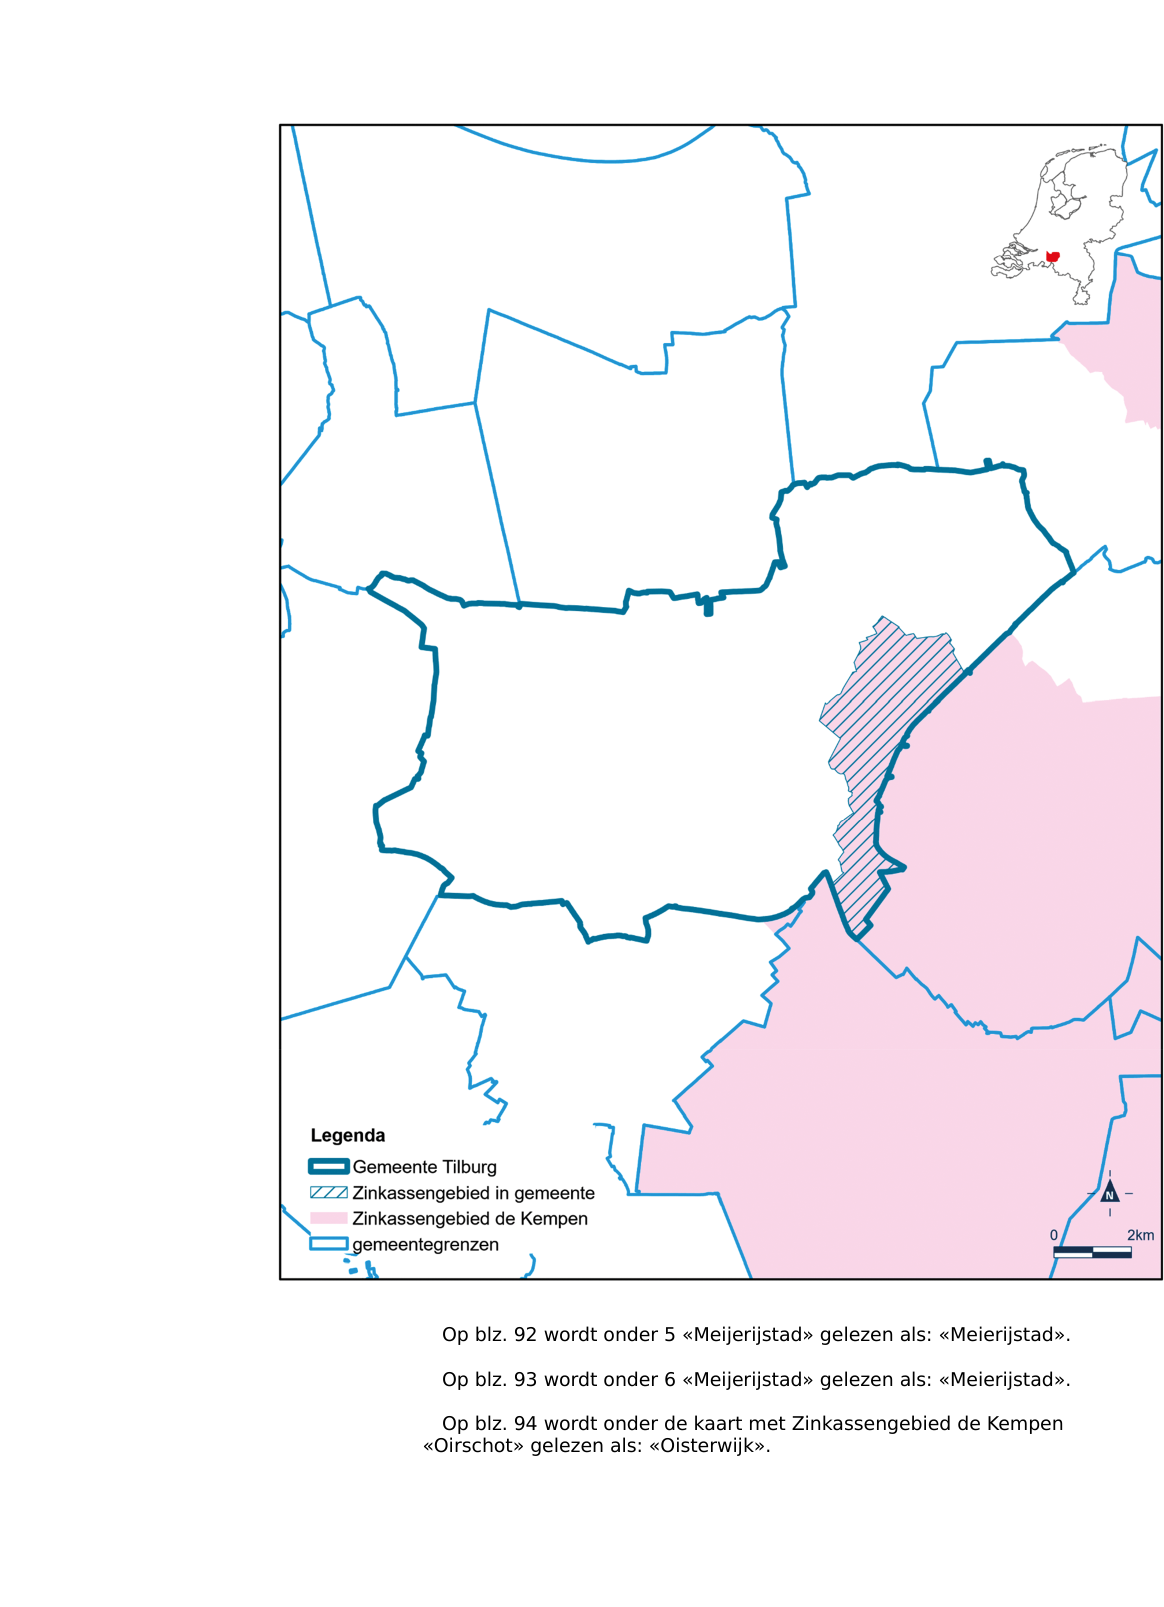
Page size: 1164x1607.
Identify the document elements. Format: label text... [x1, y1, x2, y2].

picture [277, 122, 1164, 1281]
text Op blz. 93 wordt onder 6 «Meijerijstad» gelezen als: «Meierijstad». [422, 1368, 1087, 1390]
text Op blz. 94 wordt onder de kaart met Zinkassengebied de Kempen «Oirschot» gelezen als: «Oisterwijk». [422, 1413, 1087, 1457]
text Op blz. 92 wordt onder 5 «Meijerijstad» gelezen als: «Meierijstad». [422, 1324, 1087, 1346]
